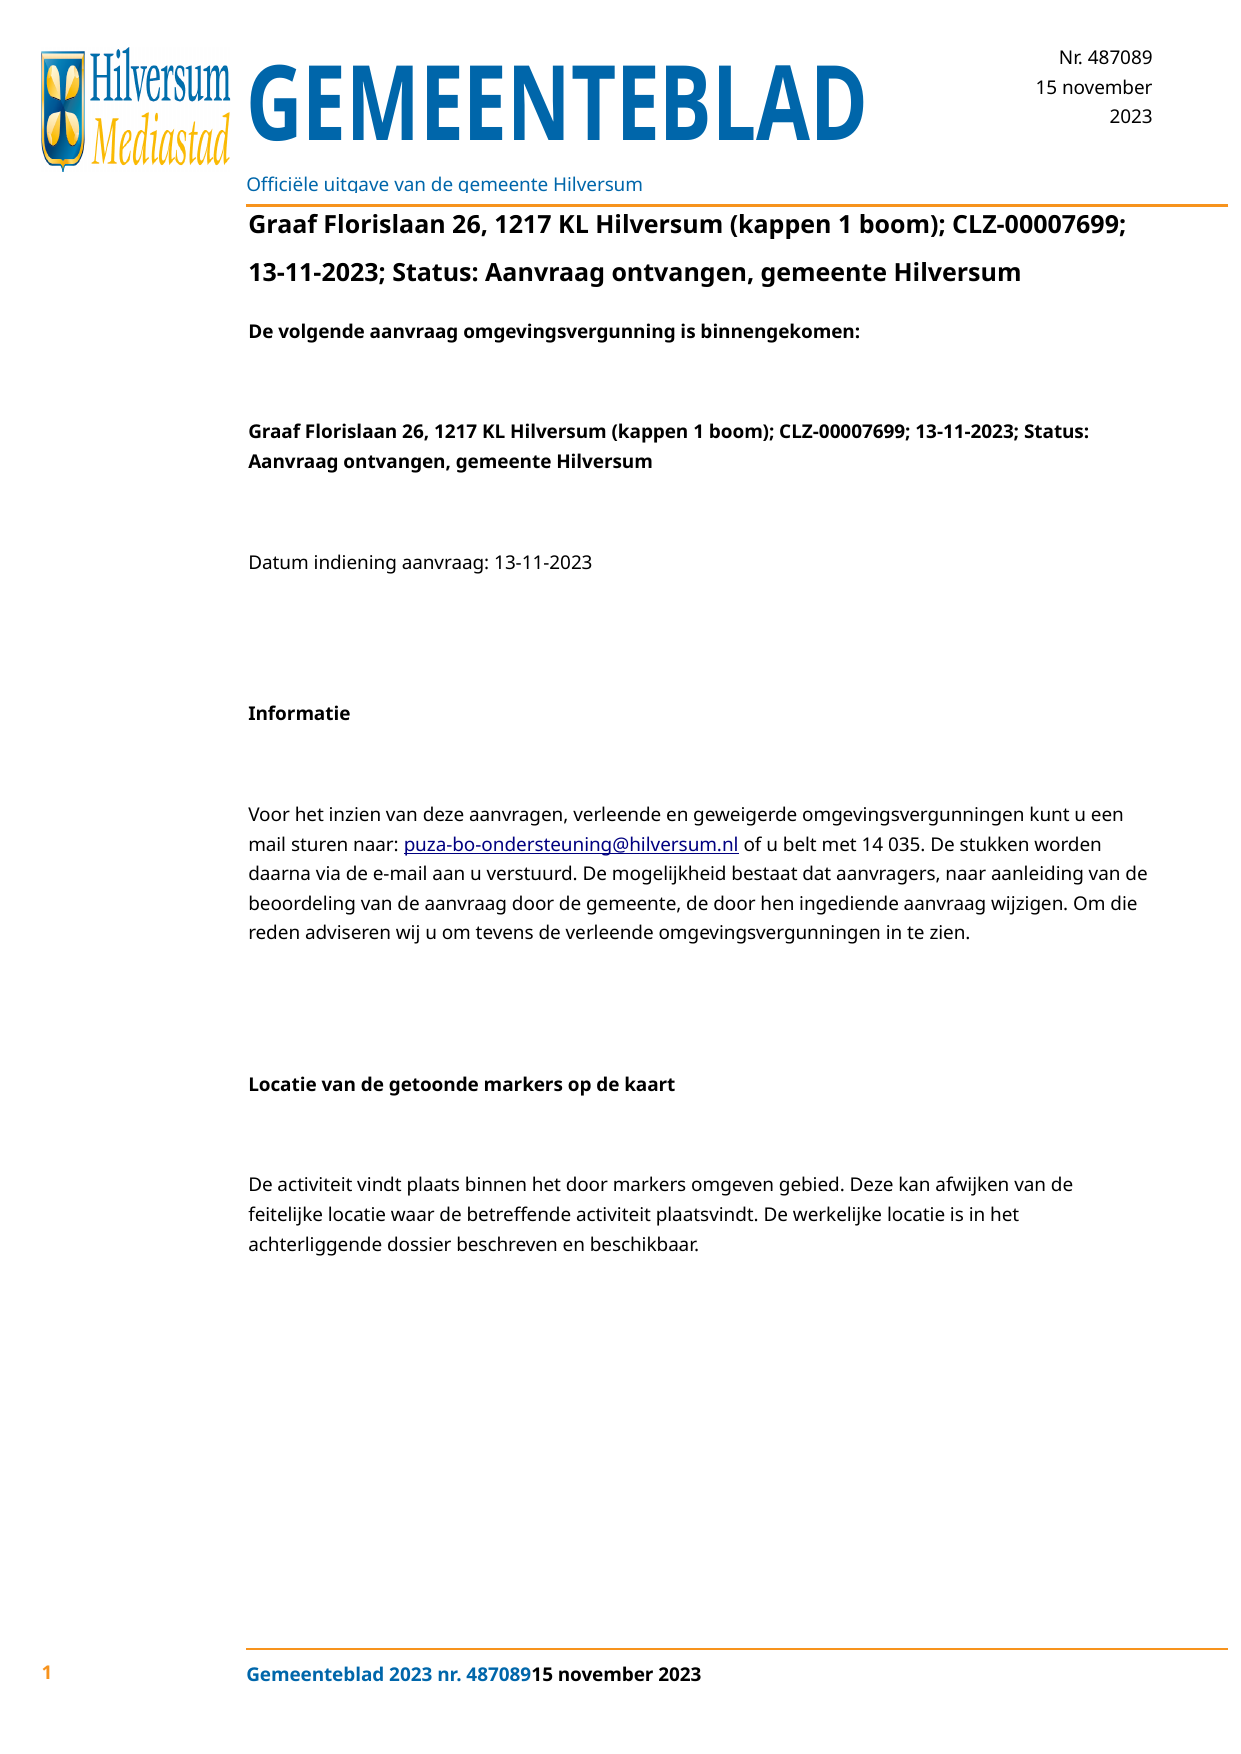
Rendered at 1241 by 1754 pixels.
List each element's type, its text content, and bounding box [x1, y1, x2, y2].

text De volgende aanvraag omgevingsvergunning is binnengekomen: [248, 318, 1152, 344]
text Graaf Florislaan 26, 1217 KL Hilversum (kappen 1 boom); CLZ-00007699; 13-11-2023; Status: Aanvraag ontvangen, gemeente Hilversum [248, 207, 1152, 288]
text Locatie van de getoonde markers op de kaart [248, 1071, 1152, 1097]
picture [41, 47, 231, 172]
text Datum indiening aanvraag: 13-11-2023 [248, 549, 1152, 575]
text Graaf Florislaan 26, 1217 KL Hilversum (kappen 1 boom); CLZ-00007699; 13-11-2023; Status: Aanvraag ontvangen, gemeente Hilversum [248, 419, 1152, 474]
text Informatie [248, 700, 1152, 726]
text Voor het inzien van deze aanvragen, verleende en geweigerde omgevingsvergunningen kunt u een mail sturen naar: puza-bo-ondersteuning@hilversum.nl of u belt met 14 035. De stukken worden daarna via de e-mail aan u verstuurd. De mogelijkheid bestaat dat aanvragers, naar aanleiding van de beoordeling van de aanvraag door de gemeente, de door hen ingediende aanvraag wijzigen. Om die reden adviseren wij u om tevens de verleende omgevingsvergunningen in te zien. [248, 801, 1152, 945]
text De activiteit vindt plaats binnen het door markers omgeven gebied. Deze kan afwijken van de feitelijke locatie waar de betreffende activiteit plaatsvindt. De werkelijke locatie is in het achterliggende dossier beschreven en beschikbaar. [248, 1172, 1152, 1257]
